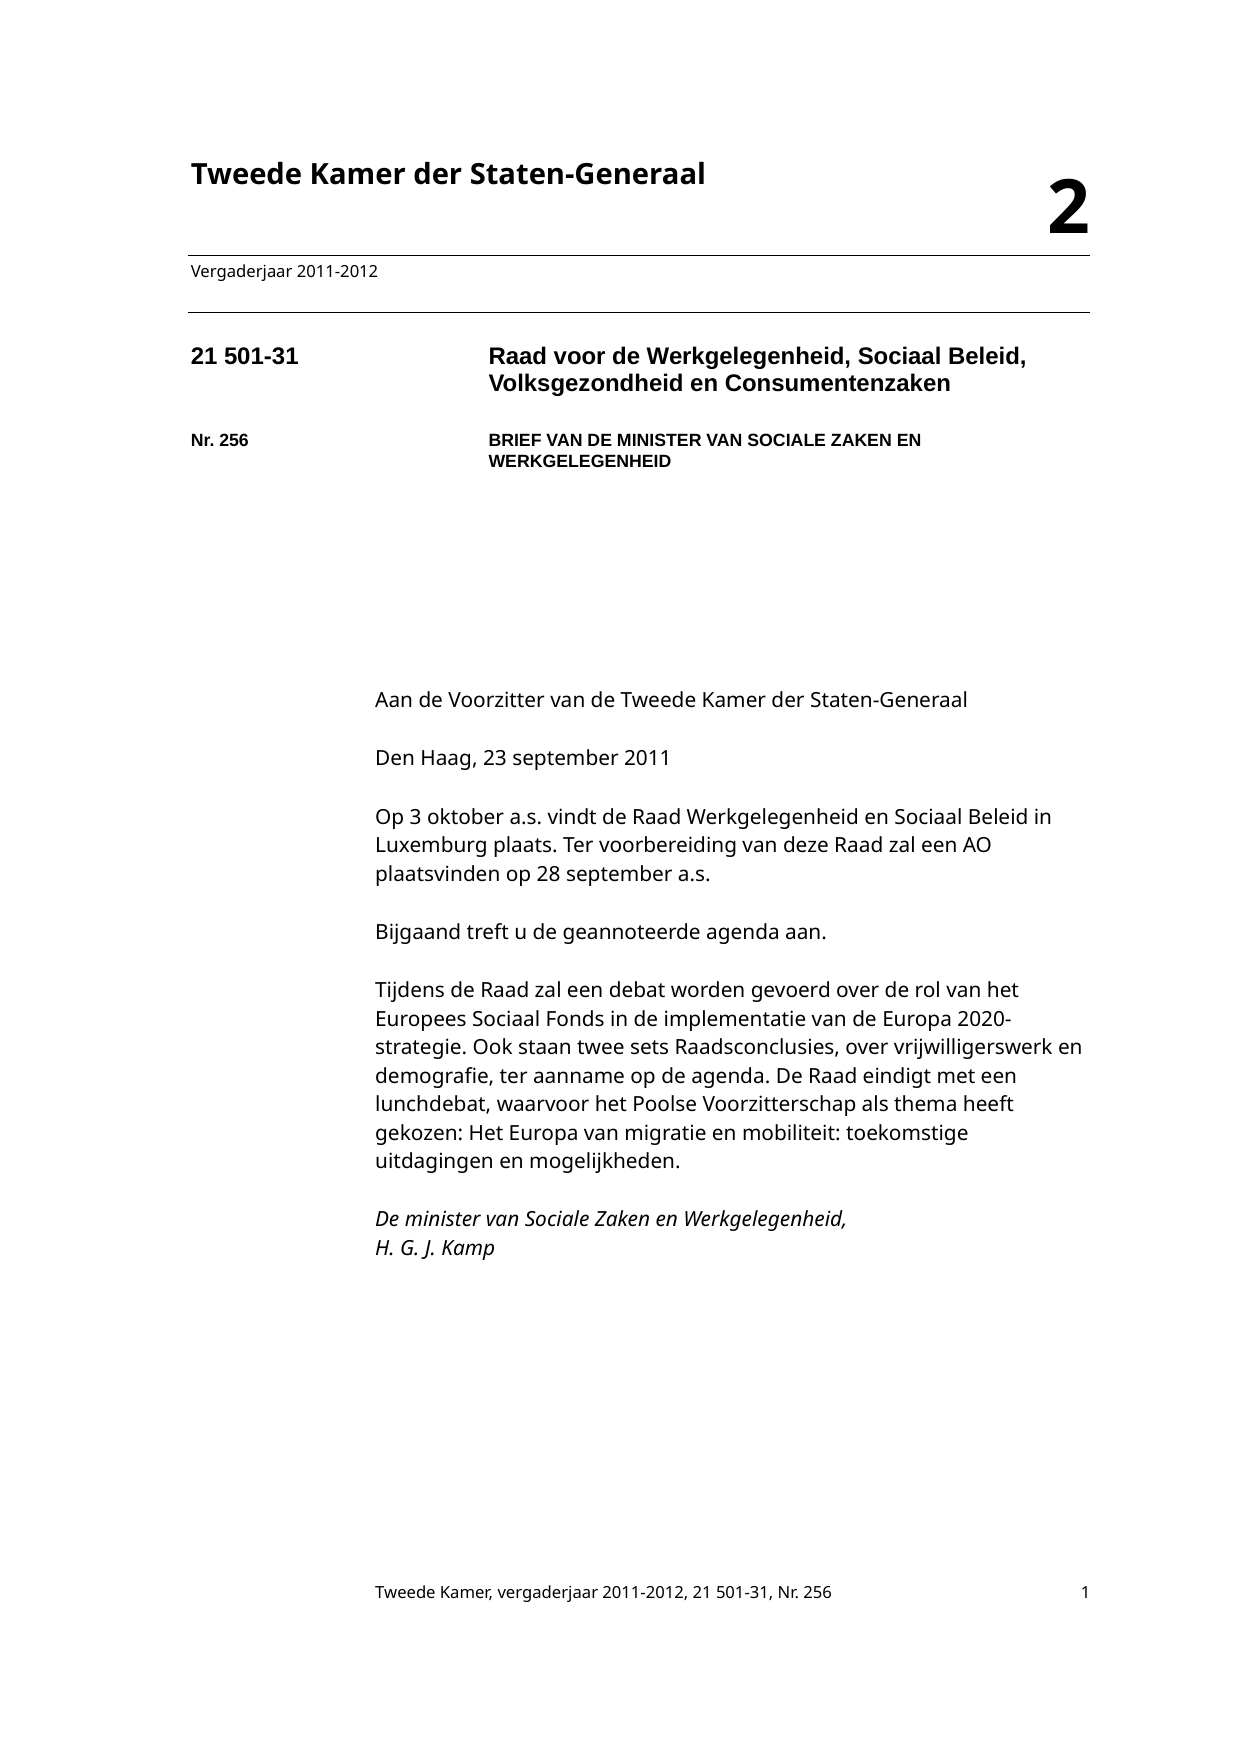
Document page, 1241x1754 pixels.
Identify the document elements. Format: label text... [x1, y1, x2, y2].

table_cell Nr. 256 [188, 427, 485, 566]
text Bijgaand treft u de geannoteerde agenda aan. [375, 917, 1090, 946]
text Den Haag, 23 september 2011 [375, 743, 1090, 772]
table_cell Vergaderjaar 2011-2012 [188, 256, 485, 312]
table_cell [485, 256, 1090, 312]
table_cell Raad voor de Werkgelegenheid, Sociaal Beleid, Volksgezondheid en Consumentenzaken [485, 339, 1090, 427]
table_cell [188, 313, 485, 339]
table_header Tweede Kamer der Staten-Generaal [188, 150, 909, 255]
table_cell 21 501-31 [188, 339, 485, 427]
table_cell [485, 313, 1090, 339]
text H. G. J. Kamp [375, 1233, 1090, 1261]
table_cell BRIEF VAN DE MINISTER VAN SOCIALE ZAKEN EN WERKGELEGENHEID [485, 427, 1090, 566]
text Op 3 oktober a.s. vindt de Raad Werkgelegenheid en Sociaal Beleid in Luxemburg plaats. Ter voorbereiding van deze Raad zal een AO plaatsvinden op 28 september a.s. [375, 802, 1090, 887]
table_header 2 [910, 150, 1090, 255]
text De minister van Sociale Zaken en Werkgelegenheid, [375, 1204, 1090, 1233]
text Aan de Voorzitter van de Tweede Kamer der Staten-Generaal [375, 685, 1090, 713]
text Tijdens de Raad zal een debat worden gevoerd over de rol van het Europees Sociaal Fonds in de implementatie van de Europa 2020-strategie. Ook staan twee sets Raadsconclusies, over vrijwilligerswerk en demografie, ter aanname op de agenda. De Raad eindigt met een lunchdebat, waarvoor het Poolse Voorzitterschap als thema heeft gekozen: Het Europa van migratie en mobiliteit: toekomstige uitdagingen en mogelijkheden. [375, 976, 1090, 1174]
